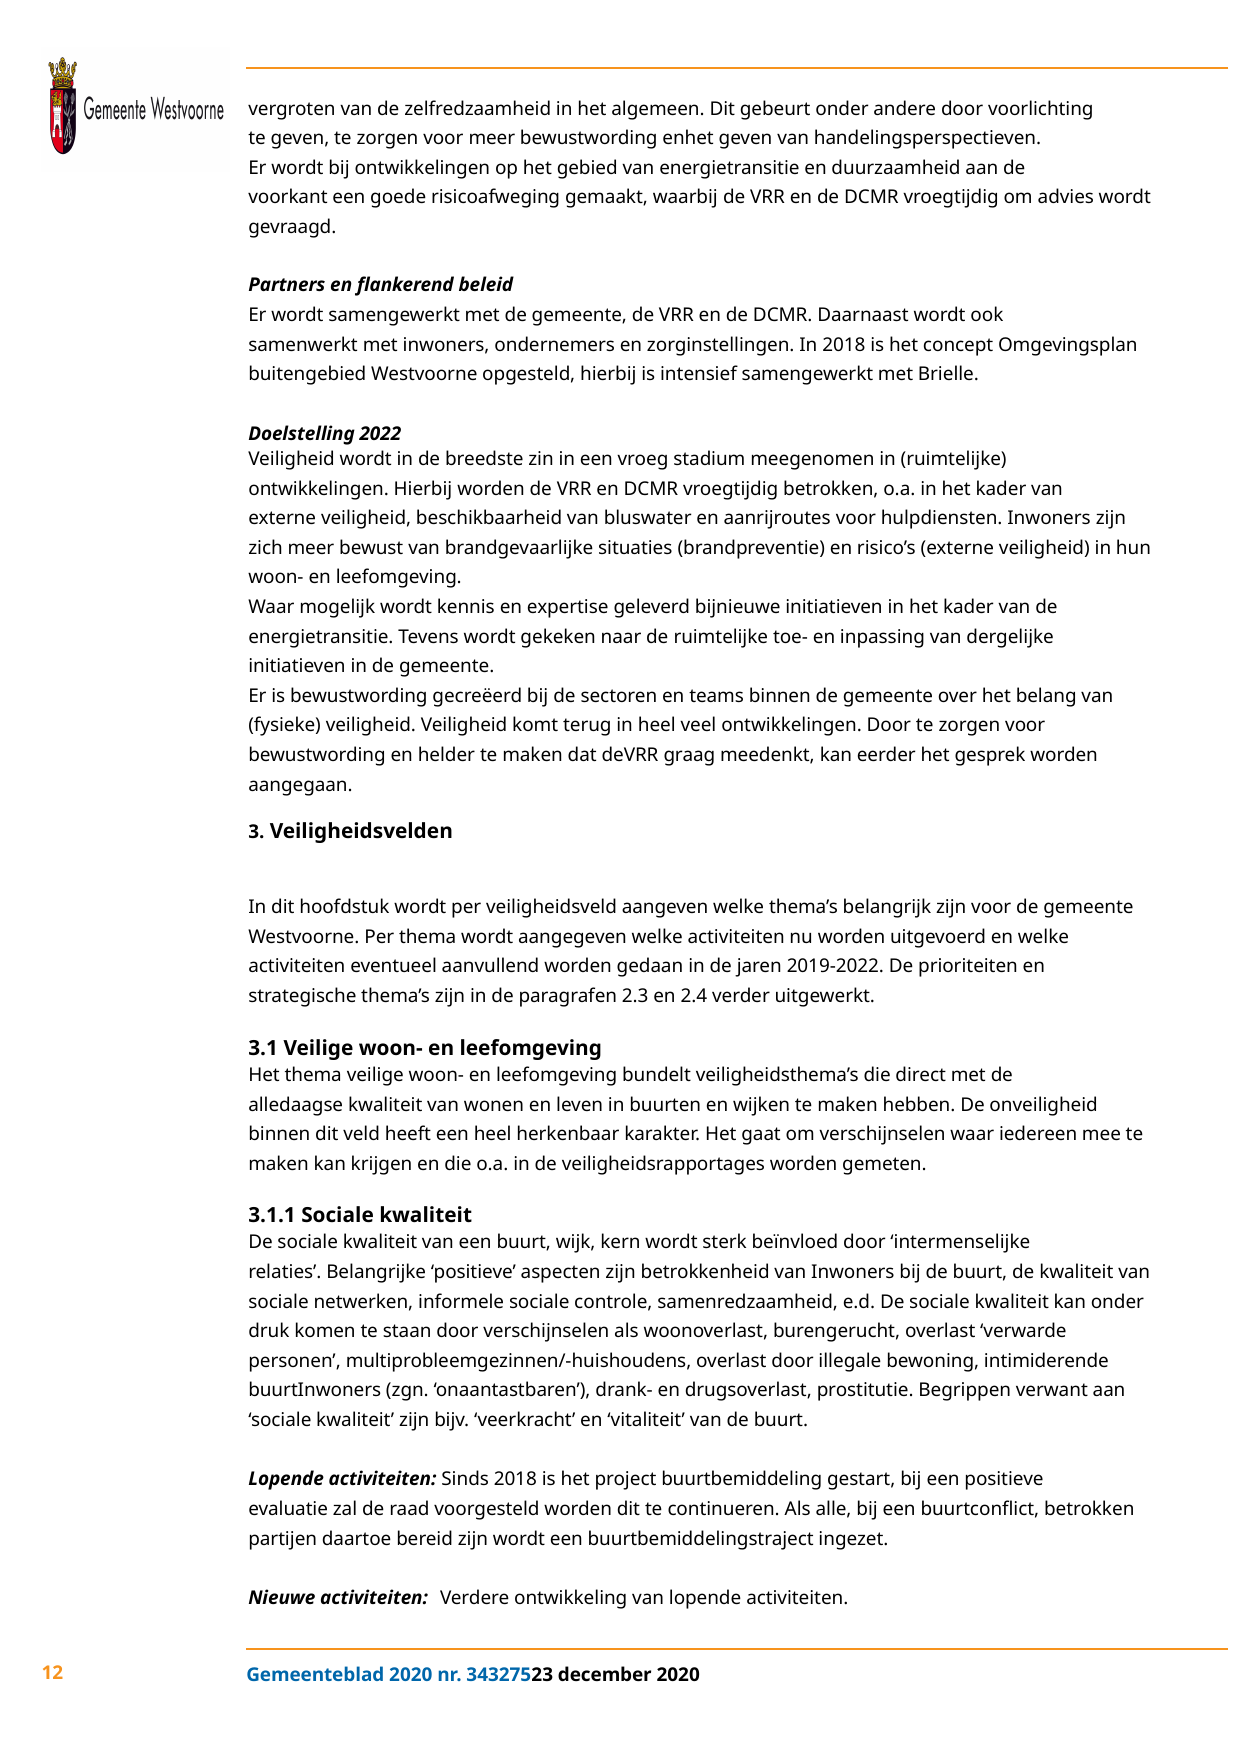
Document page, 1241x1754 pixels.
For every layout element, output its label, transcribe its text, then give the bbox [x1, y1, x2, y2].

text alledaagse kwaliteit van wonen en leven in buurten en wijken te maken hebben. De onveiligheid binnen dit veld heeft een heel herkenbaar karakter. Het gaat om verschijnselen waar iedereen mee te maken kan krijgen en die o.a. in de veiligheidsrapportages worden gemeten. [248, 1091, 1152, 1176]
text De sociale kwaliteit van een buurt, wijk, kern wordt sterk beïnvloed door ‘intermenselijke [248, 1229, 1152, 1254]
text Partners en flankerend beleid [248, 272, 1152, 297]
table_header Doelstelling 2022 [248, 420, 1152, 445]
text relaties’. Belangrijke ‘positieve’ aspecten zijn betrokkenheid van Inwoners bij de buurt, de kwaliteit van sociale netwerken, informele sociale controle, samenredzaamheid, e.d. De sociale kwaliteit kan onder druk komen te staan door verschijnselen als woonoverlast, burengerucht, overlast ‘verwarde personen’, multiprobleemgezinnen/-huishoudens, overlast door illegale bewoning, intimiderende buurtInwoners (zgn. ‘onaantastbaren’), drank- en drugsoverlast, prostitutie. Begrippen verwant aan ‘sociale kwaliteit’ zijn bijv. ‘veerkracht’ en ‘vitaliteit’ van de buurt. [248, 1258, 1152, 1432]
table_header Lopende activiteiten: Sinds 2018 is het project buurtbemiddeling gestart, bij een positieve evaluatie zal de raad voorgesteld worden dit te continueren. Als alle, bij een buurtconflict, betrokken partijen daartoe bereid zijn wordt een buurtbemiddelingstraject ingezet. Nieuwe activiteiten: Verdere ontwikkeling van lopende activiteiten. [248, 1466, 1152, 1609]
text samenwerkt met inwoners, ondernemers en zorginstellingen. In 2018 is het concept Omgevingsplan buitengebied Westvoorne opgesteld, hierbij is intensief samengewerkt met Brielle. [248, 331, 1152, 386]
table_header vergroten van de zelfredzaamheid in het algemeen. Dit gebeurt onder andere door voorlichting te geven, te zorgen voor meer bewustwording enhet geven van handelingsperspectieven. Er wordt bij ontwikkelingen op het gebied van energietransitie en duurzaamheid aan de voorkant een goede risicoafweging gemaakt, waarbij de VRR en de DCMR vroegtijdig om advies wordt gevraagd. [248, 95, 1152, 239]
text Het thema veilige woon- en leefomgeving bundelt veiligheidsthema’s die direct met de [248, 1061, 1152, 1087]
text In dit hoofdstuk wordt per veiligheidsveld aangeven welke thema’s belangrijk zijn voor de gemeente Westvoorne. Per thema wordt aangegeven welke activiteiten nu worden uitgevoerd en welke activiteiten eventueel aanvullend worden gedaan in de jaren 2019-2022. De prioriteiten en strategische thema’s zijn in de paragrafen 2.3 en 2.4 verder uitgewerkt. [248, 893, 1152, 1008]
text 3.1 Veilige woon- en leefomgeving [248, 1033, 1152, 1061]
picture [41, 47, 231, 172]
table_cell Veiligheid wordt in de breedste zin in een vroeg stadium meegenomen in (ruimtelijke) ontwikkelingen. Hierbij worden de VRR en DCMR vroegtijdig betrokken, o.a. in het kader van externe veiligheid, beschikbaarheid van bluswater en aanrijroutes voor hulpdiensten. Inwoners zijn zich meer bewust van brandgevaarlijke situaties (brandpreventie) en risico’s (externe veiligheid) in hun woon- en leefomgeving. Waar mogelijk wordt kennis en expertise geleverd bijnieuwe initiatieven in het kader van de energietransitie. Tevens wordt gekeken naar de ruimtelijke toe- en inpassing van dergelijke initiatieven in de gemeente. Er is bewustwording gecreëerd bij de sectoren en teams binnen de gemeente over het belang van (fysieke) veiligheid. Veiligheid komt terug in heel veel ontwikkelingen. Door te zorgen voor bewustwording en helder te maken dat deVRR graag meedenkt, kan eerder het gesprek worden aangegaan. [248, 445, 1152, 797]
text 3.1.1 Sociale kwaliteit [248, 1200, 1152, 1229]
text Er wordt samengewerkt met de gemeente, de VRR en de DCMR. Daarnaast wordt ook [248, 301, 1152, 327]
text 3. Veiligheidsvelden [248, 816, 1152, 844]
